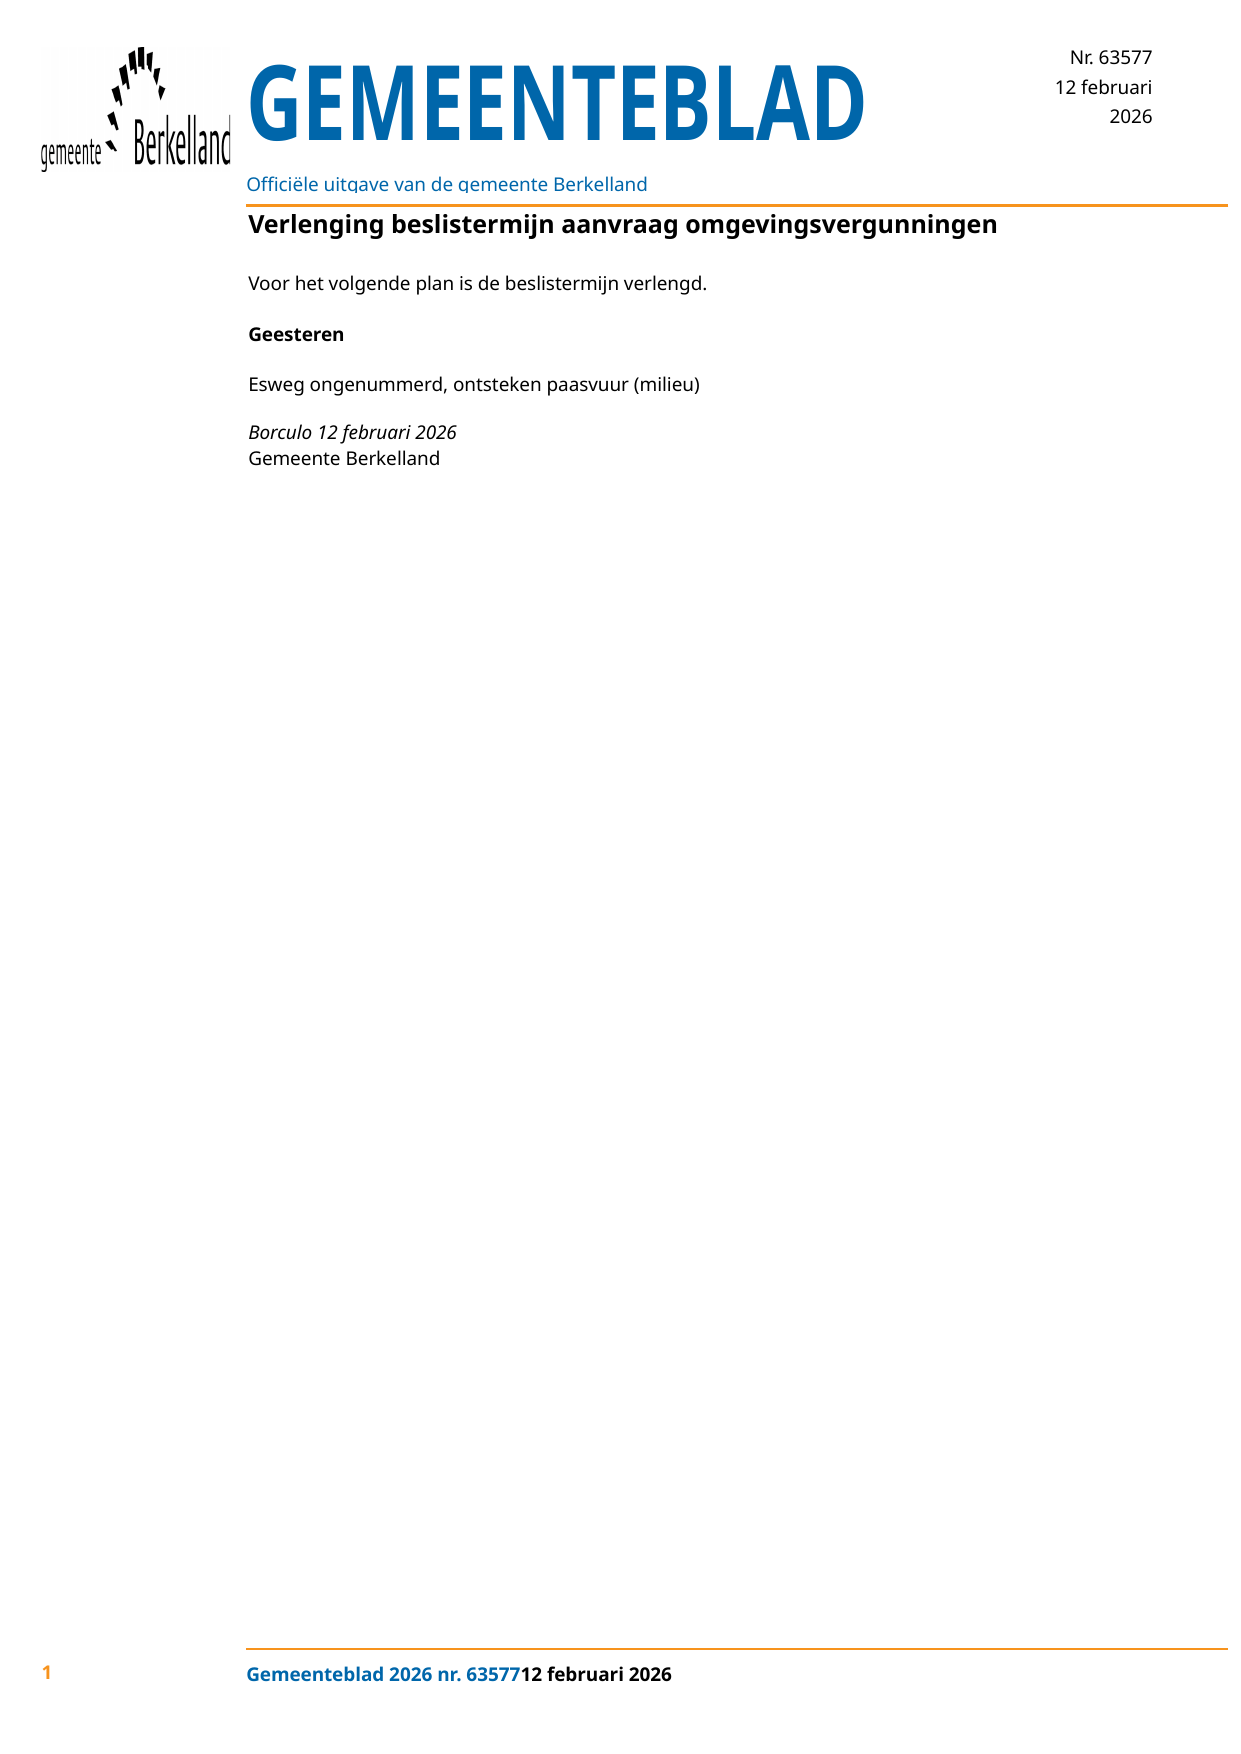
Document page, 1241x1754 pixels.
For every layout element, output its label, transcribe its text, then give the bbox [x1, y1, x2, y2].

text Geesteren [248, 321, 1152, 346]
text Esweg ongenummerd, ontsteken paasvuur (milieu) [248, 371, 1152, 397]
text Verlenging beslistermijn aanvraag omgevingsvergunningen [248, 207, 1152, 241]
text Gemeente Berkelland [248, 445, 1152, 470]
picture [41, 47, 231, 172]
text Voor het volgende plan is de beslistermijn verlengd. [248, 270, 1152, 296]
text Borculo 12 februari 2026 [248, 419, 1152, 445]
